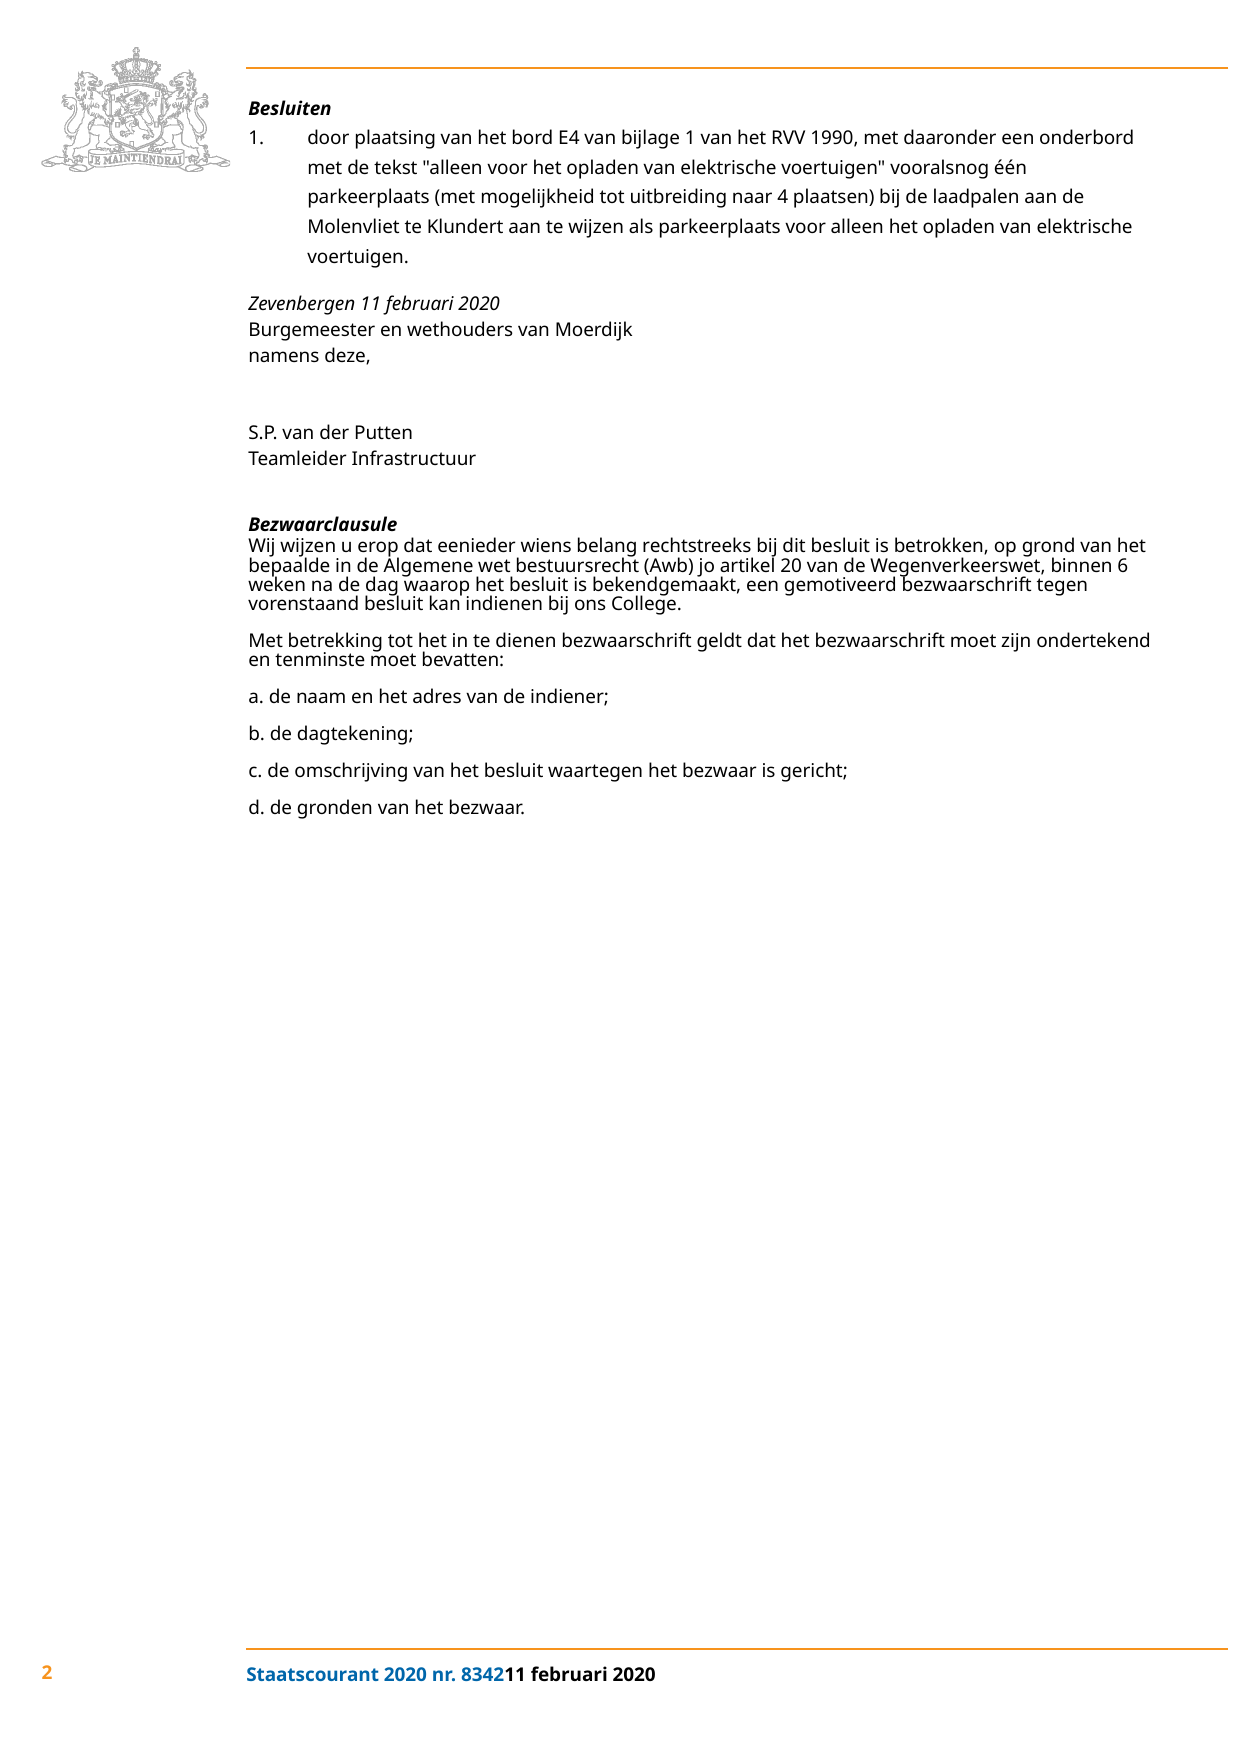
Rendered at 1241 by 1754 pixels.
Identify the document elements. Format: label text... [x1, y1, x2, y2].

text a. de naam en het adres van de indiener; [248, 688, 1152, 708]
text c. de omschrijving van het besluit waartegen het bezwaar is gericht; [248, 762, 1152, 782]
text Burgemeester en wethouders van Moerdijk [248, 316, 1152, 342]
text Zevenbergen 11 februari 2020 [248, 291, 1152, 316]
text namens deze, [248, 342, 1152, 368]
text d. de gronden van het bezwaar. [248, 799, 1152, 818]
text Wij wijzen u erop dat eenieder wiens belang rechtstreeks bij dit besluit is betrokken, op grond van het bepaalde in de Algemene wet bestuursrecht (Awb) jo artikel 20 van de Wegenverkeerswet, binnen 6 weken na de dag waarop het besluit is bekendgemaakt, een gemotiveerd bezwaarschrift tegen vorenstaand besluit kan indienen bij ons College. [248, 537, 1152, 614]
text Met betrekking tot het in te dienen bezwaarschrift geldt dat het bezwaarschrift moet zijn ondertekend en tenminste moet bevatten: [248, 632, 1152, 671]
picture [41, 47, 231, 172]
text b. de dagtekening; [248, 725, 1152, 744]
text Besluiten [248, 95, 1152, 121]
text Bezwaarclausule [248, 512, 1152, 537]
text S.P. van der Putten [248, 419, 1152, 445]
text Teamleider Infrastructuur [248, 445, 1152, 471]
list door plaatsing van het bord E4 van bijlage 1 van het RVV 1990, met daaronder een onderbord met de tekst "alleen voor het opladen van elektrische voertuigen" vooralsnog één parkeerplaats (met mogelijkheid tot uitbreiding naar 4 plaatsen) bij de laadpalen aan de Molenvliet te Klundert aan te wijzen als parkeerplaats voor alleen het opladen van elektrische voertuigen. [248, 124, 1152, 268]
